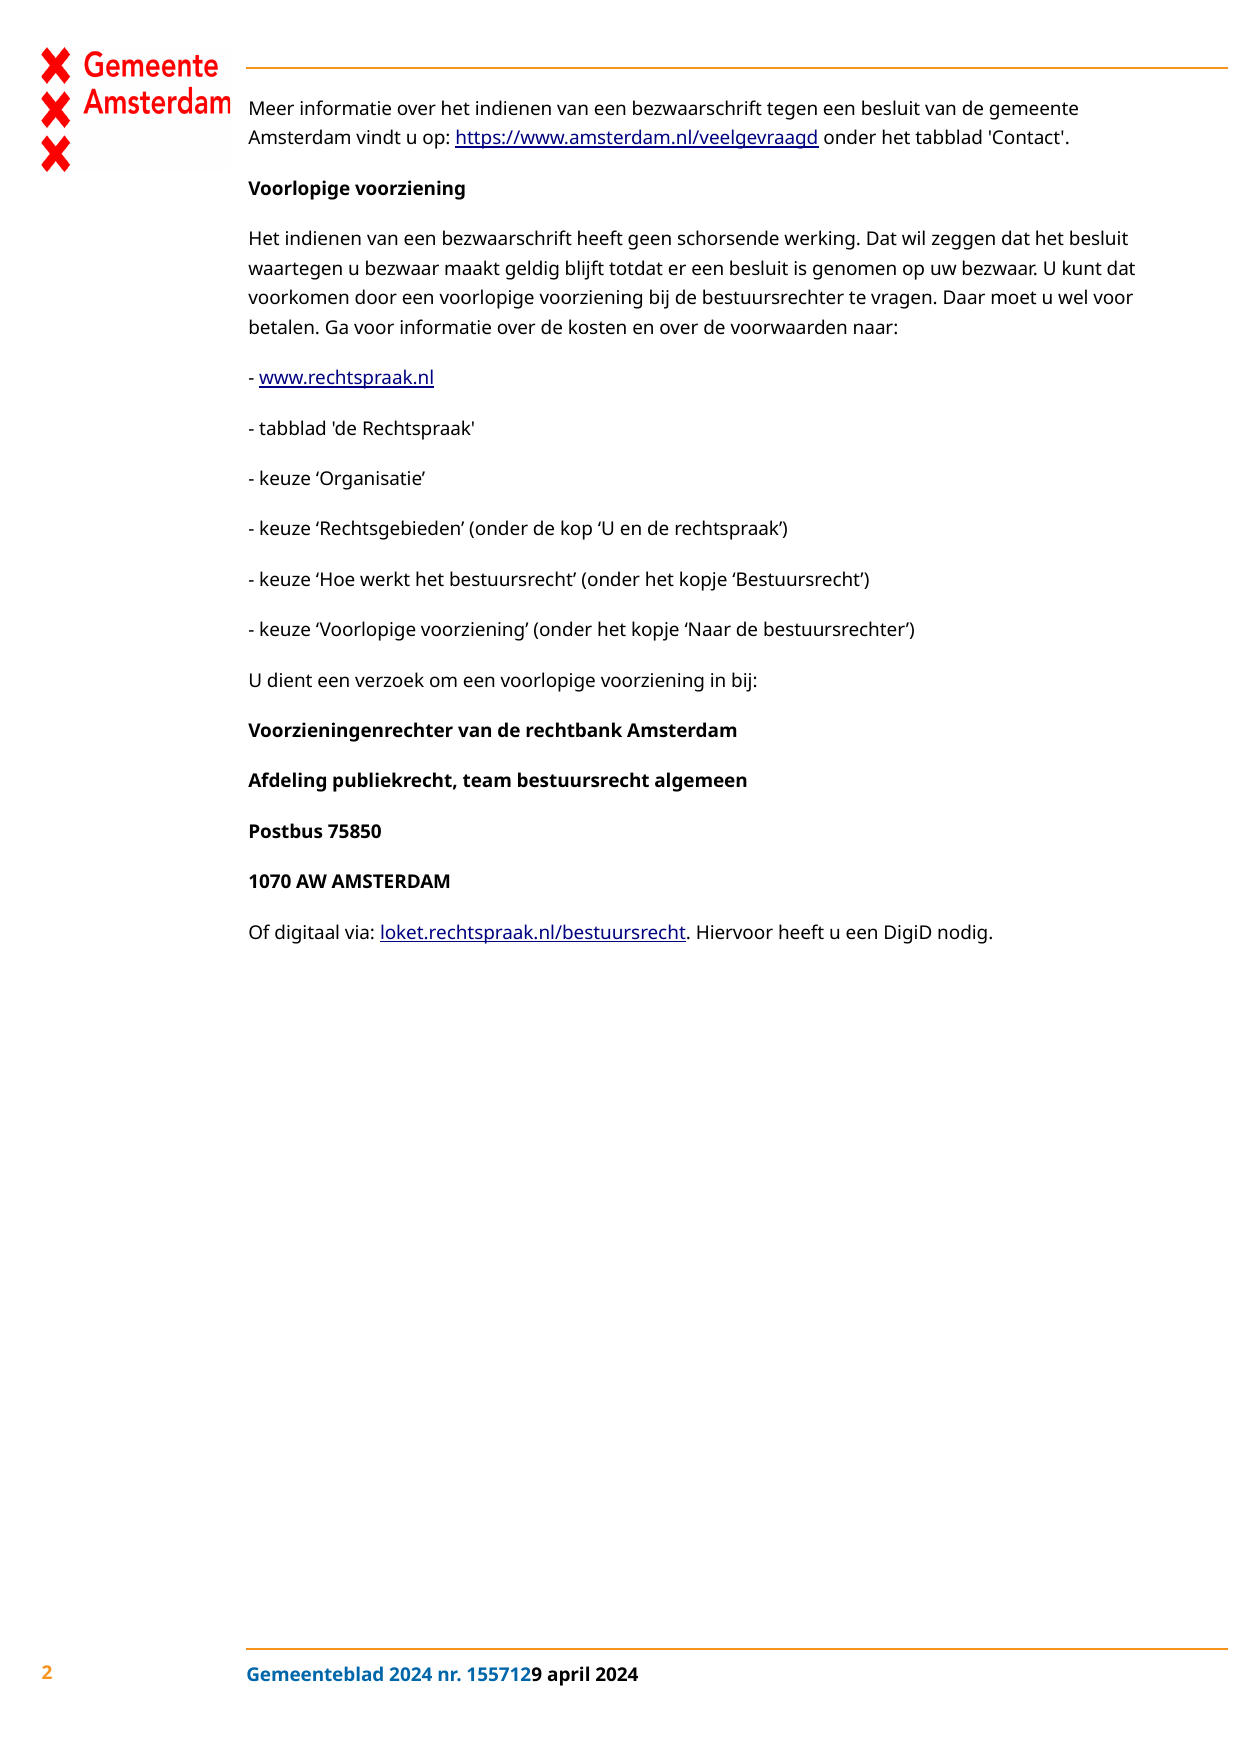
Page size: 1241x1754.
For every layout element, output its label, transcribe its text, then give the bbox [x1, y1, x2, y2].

text U dient een verzoek om een voorlopige voorziening in bij: [248, 667, 1152, 693]
text Het indienen van een bezwaarschrift heeft geen schorsende werking. Dat wil zeggen dat het besluit waartegen u bezwaar maakt geldig blijft totdat er een besluit is genomen op uw bezwaar. U kunt dat voorkomen door een voorlopige voorziening bij de bestuursrechter te vragen. Daar moet u wel voor betalen. Ga voor informatie over de kosten en over de voorwaarden naar: [248, 225, 1152, 340]
text Postbus 75850 [248, 818, 1152, 844]
text - tabblad 'de Rechtspraak' [248, 415, 1152, 441]
text - www.rechtspraak.nl [248, 364, 1152, 390]
text - keuze ‘Organisatie’ [248, 465, 1152, 491]
text - keuze ‘Hoe werkt het bestuursrecht’ (onder het kopje ‘Bestuursrecht’) [248, 566, 1152, 592]
text 1070 AW AMSTERDAM [248, 868, 1152, 894]
text Voorzieningenrechter van de rechtbank Amsterdam [248, 717, 1152, 743]
text Voorlopige voorziening [248, 175, 1152, 201]
text - keuze ‘Rechtsgebieden’ (onder de kop ‘U en de rechtspraak’) [248, 516, 1152, 541]
text - keuze ‘Voorlopige voorziening’ (onder het kopje ‘Naar de bestuursrechter’) [248, 616, 1152, 642]
text Of digitaal via: loket.rechtspraak.nl/bestuursrecht. Hiervoor heeft u een DigiD nodig. [248, 919, 1152, 945]
picture [41, 47, 231, 172]
text Afdeling publiekrecht, team bestuursrecht algemeen [248, 768, 1152, 793]
text Meer informatie over het indienen van een bezwaarschrift tegen een besluit van de gemeente Amsterdam vindt u op: https://www.amsterdam.nl/veelgevraagd onder het tabblad 'Contact'. [248, 95, 1152, 150]
